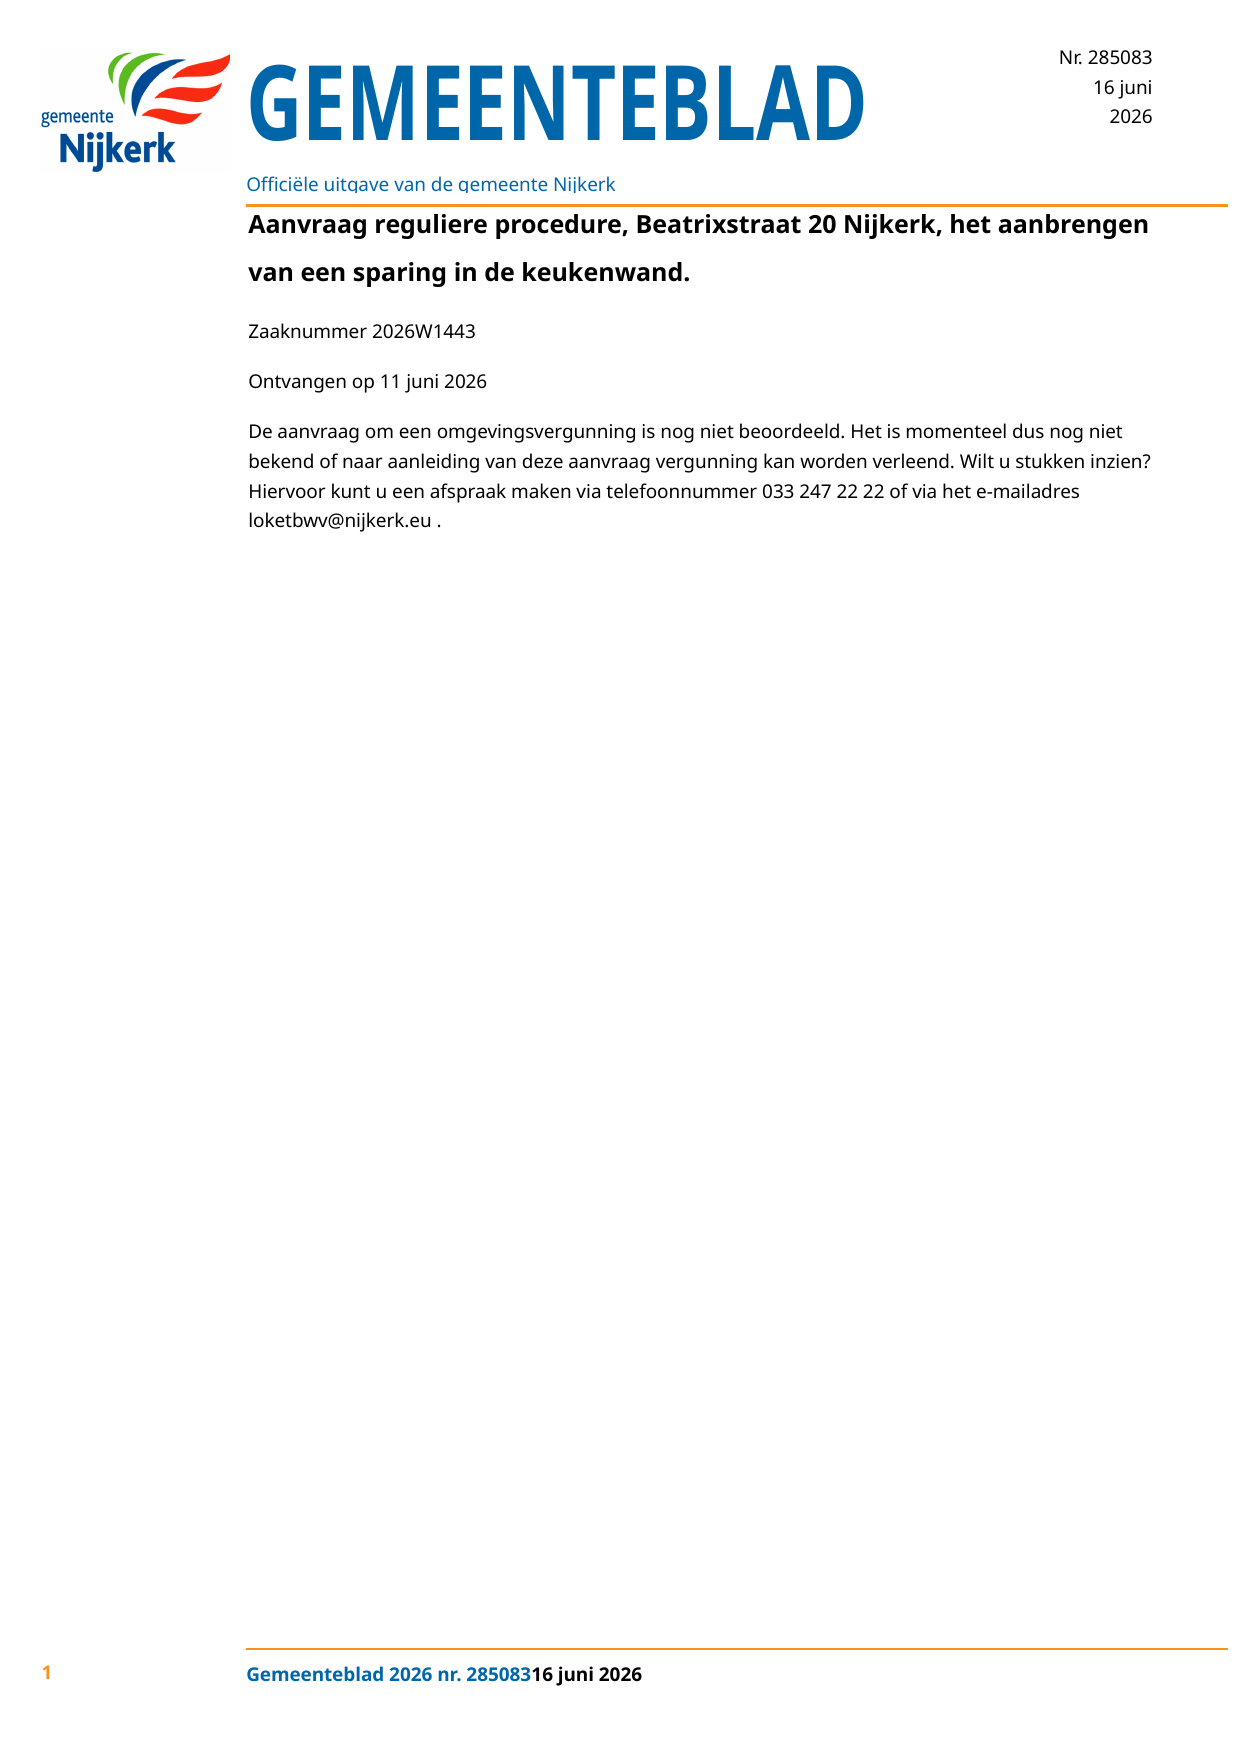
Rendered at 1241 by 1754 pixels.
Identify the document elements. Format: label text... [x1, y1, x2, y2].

text Zaaknummer 2026W1443 [248, 318, 1152, 344]
text Aanvraag reguliere procedure, Beatrixstraat 20 Nijkerk, het aanbrengen van een sparing in de keukenwand. [248, 207, 1152, 288]
text De aanvraag om een omgevingsvergunning is nog niet beoordeeld. Het is momenteel dus nog niet bekend of naar aanleiding van deze aanvraag vergunning kan worden verleend. Wilt u stukken inzien? Hiervoor kunt u een afspraak maken via telefoonnummer 033 247 22 22 of via het e-mailadres loketbwv@nijkerk.eu . [248, 419, 1152, 533]
picture [41, 47, 231, 172]
text Ontvangen op 11 juni 2026 [248, 368, 1152, 394]
